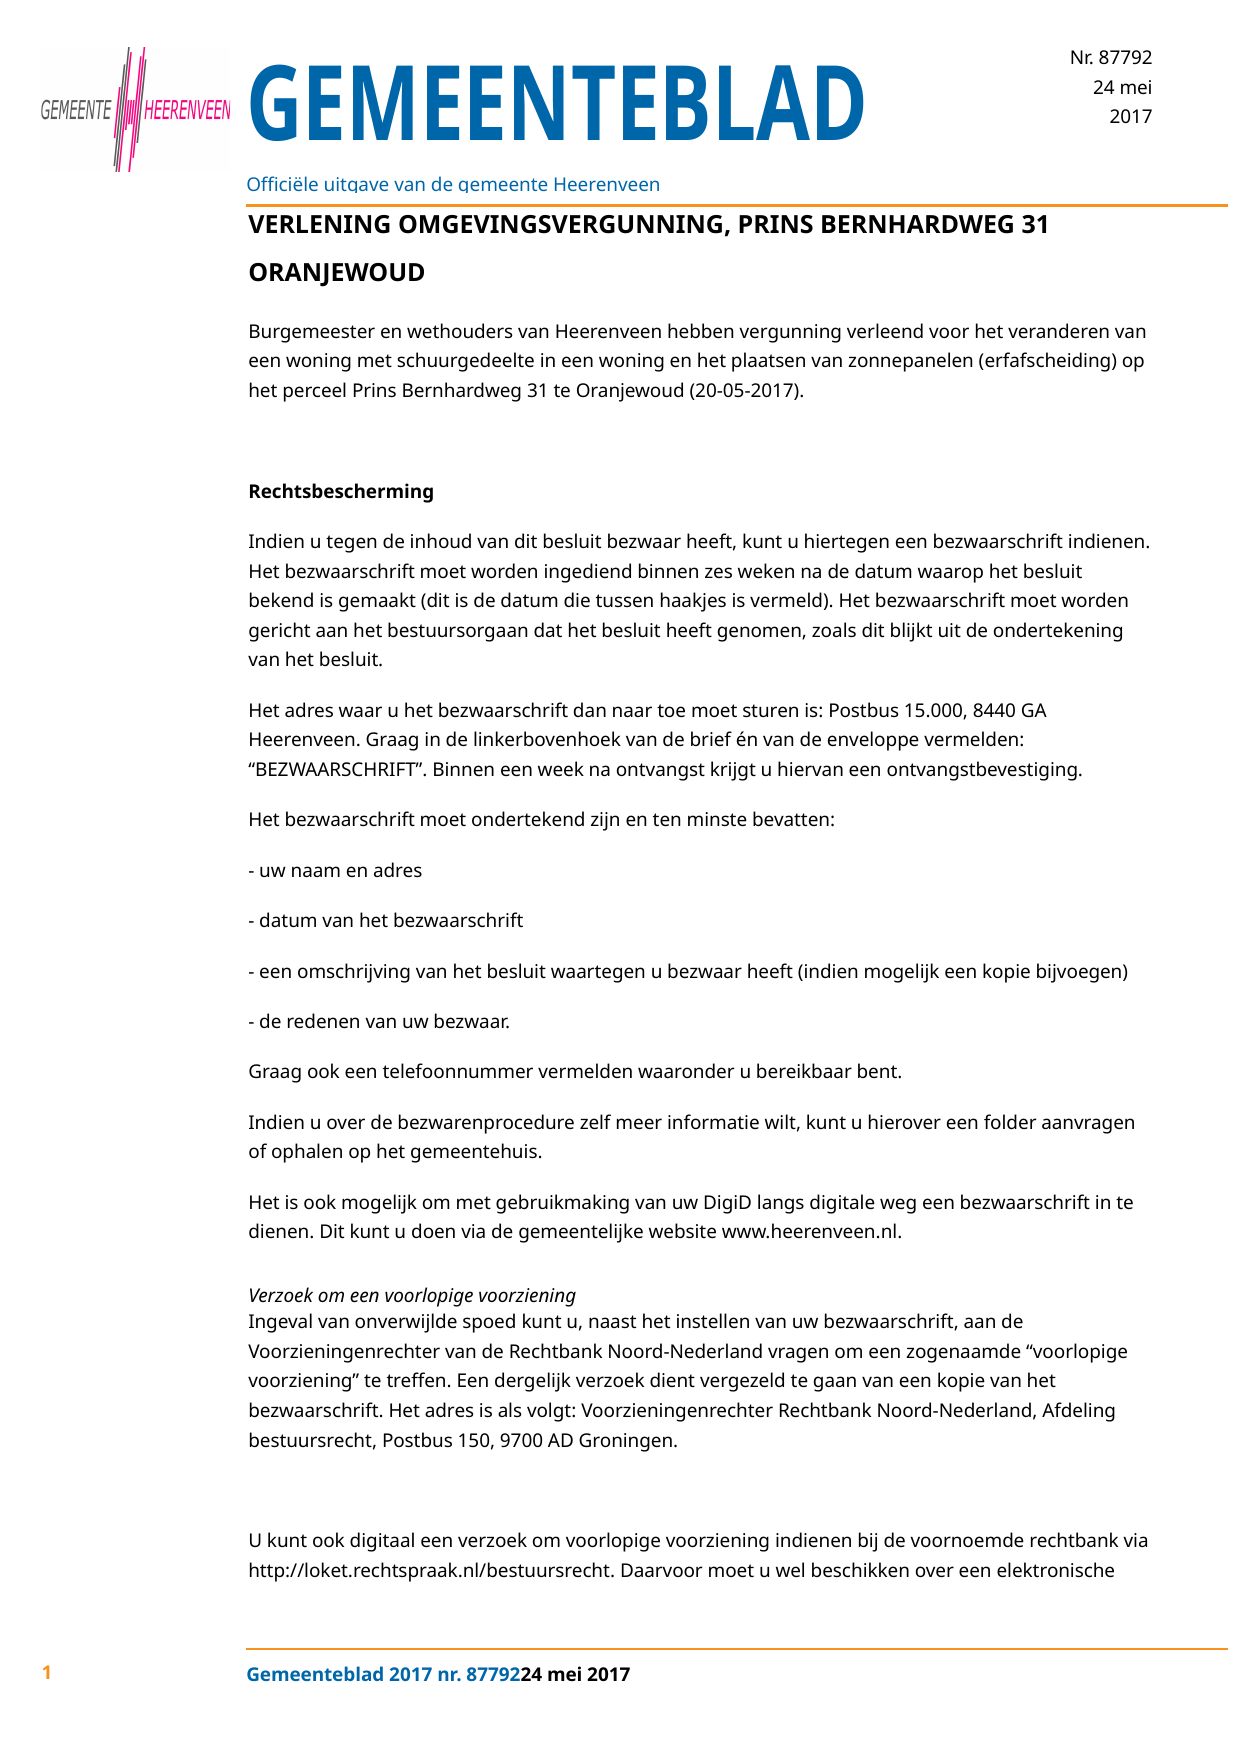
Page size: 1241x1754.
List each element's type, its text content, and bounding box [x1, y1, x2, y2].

text Het adres waar u het bezwaarschrift dan naar toe moet sturen is: Postbus 15.000, 8440 GA Heerenveen. Graag in de linkerbovenhoek van de brief én van de enveloppe vermelden: “BEZWAARSCHRIFT”. Binnen een week na ontvangst krijgt u hiervan een ontvangstbevestiging. [248, 697, 1152, 782]
text Indien u tegen de inhoud van dit besluit bezwaar heeft, kunt u hiertegen een bezwaarschrift indienen. Het bezwaarschrift moet worden ingediend binnen zes weken na de datum waarop het besluit bekend is gemaakt (dit is de datum die tussen haakjes is vermeld). Het bezwaarschrift moet worden gericht aan het bestuursorgaan dat het besluit heeft genomen, zoals dit blijkt uit de ondertekening van het besluit. [248, 528, 1152, 672]
text VERLENING OMGEVINGSVERGUNNING, PRINS BERNHARDWEG 31 ORANJEWOUD [248, 207, 1152, 288]
picture [41, 47, 231, 172]
text Graag ook een telefoonnummer vermelden waaronder u bereikbaar bent. [248, 1059, 1152, 1084]
text - een omschrijving van het besluit waartegen u bezwaar heeft (indien mogelijk een kopie bijvoegen) [248, 958, 1152, 984]
text Indien u over de bezwarenprocedure zelf meer informatie wilt, kunt u hierover een folder aanvragen of ophalen op het gemeentehuis. [248, 1109, 1152, 1164]
text Rechtsbescherming [248, 478, 1152, 504]
text Het is ook mogelijk om met gebruikmaking van uw DigiD langs digitale weg een bezwaarschrift in te dienen. Dit kunt u doen via de gemeentelijke website www.heerenveen.nl. [248, 1189, 1152, 1244]
text - uw naam en adres [248, 857, 1152, 883]
text Ingeval van onverwijlde spoed kunt u, naast het instellen van uw bezwaarschrift, aan de Voorzieningenrechter van de Rechtbank Noord-Nederland vragen om een zogenaamde “voorlopige voorziening” te treffen. Een dergelijk verzoek dient vergezeld te gaan van een kopie van het bezwaarschrift. Het adres is als volgt: Voorzieningenrechter Rechtbank Noord-Nederland, Afdeling bestuursrecht, Postbus 150, 9700 AD Groningen. [248, 1308, 1152, 1452]
text Het bezwaarschrift moet ondertekend zijn en ten minste bevatten: [248, 807, 1152, 832]
text U kunt ook digitaal een verzoek om voorlopige voorziening indienen bij de voornoemde rechtbank via http://loket.rechtspraak.nl/bestuursrecht. Daarvoor moet u wel beschikken over een elektronische [248, 1528, 1152, 1583]
text Verzoek om een voorlopige voorziening [248, 1283, 1152, 1308]
text Burgemeester en wethouders van Heerenveen hebben vergunning verleend voor het veranderen van een woning met schuurgedeelte in een woning en het plaatsen van zonnepanelen (erfafscheiding) op het perceel Prins Bernhardweg 31 te Oranjewoud (20-05-2017). [248, 318, 1152, 403]
text - datum van het bezwaarschrift [248, 907, 1152, 933]
text - de redenen van uw bezwaar. [248, 1008, 1152, 1034]
